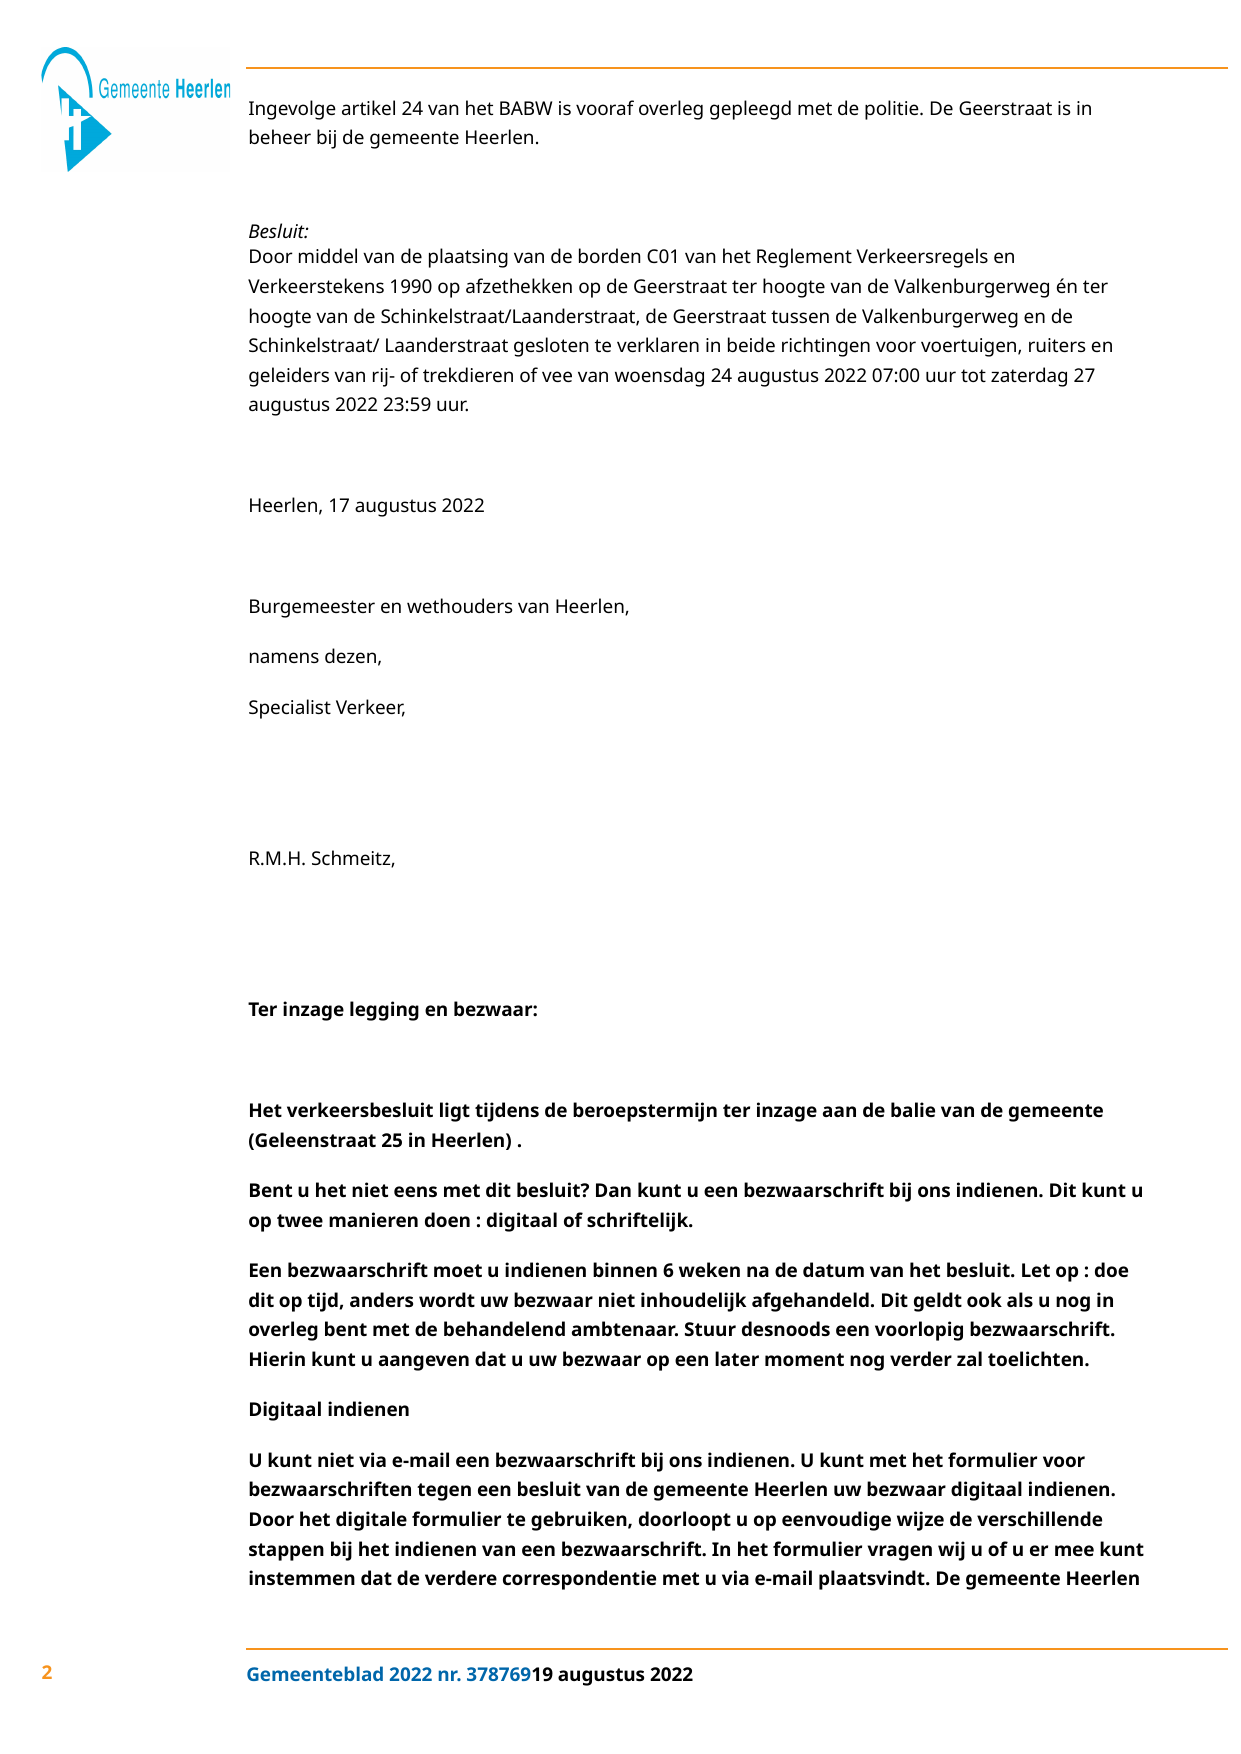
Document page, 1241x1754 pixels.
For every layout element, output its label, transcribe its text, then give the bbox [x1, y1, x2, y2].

text R.M.H. Schmeitz, [248, 845, 1152, 871]
text Burgemeester en wethouders van Heerlen, [248, 593, 1152, 619]
text Ter inzage legging en bezwaar: [248, 997, 1152, 1022]
text Besluit: [248, 218, 1152, 244]
text Specialist Verkeer, [248, 694, 1152, 720]
text Heerlen, 17 augustus 2022 [248, 492, 1152, 518]
text Door middel van de plaatsing van de borden C01 van het Reglement Verkeersregels en Verkeerstekens 1990 op afzethekken op de Geerstraat ter hoogte van de Valkenburgerweg én ter hoogte van de Schinkelstraat/Laanderstraat, de Geerstraat tussen de Valkenburgerweg en de Schinkelstraat/ Laanderstraat gesloten te verklaren in beide richtingen voor voertuigen, ruiters en geleiders van rij- of trekdieren of vee van woensdag 24 augustus 2022 07:00 uur tot zaterdag 27 augustus 2022 23:59 uur. [248, 244, 1152, 417]
text Digitaal indienen [248, 1397, 1152, 1422]
text Een bezwaarschrift moet u indienen binnen 6 weken na de datum van het besluit. Let op : doe dit op tijd, anders wordt uw bezwaar niet inhoudelijk afgehandeld. Dit geldt ook als u nog in overleg bent met de behandelend ambtenaar. Stuur desnoods een voorlopig bezwaarschrift. Hierin kunt u aangeven dat u uw bezwaar op een later moment nog verder zal toelichten. [248, 1257, 1152, 1372]
text Het verkeersbesluit ligt tijdens de beroepstermijn ter inzage aan de balie van de gemeente (Geleenstraat 25 in Heerlen) . [248, 1097, 1152, 1153]
text U kunt niet via e-mail een bezwaarschrift bij ons indienen. U kunt met het formulier voor bezwaarschriften tegen een besluit van de gemeente Heerlen uw bezwaar digitaal indienen. Door het digitale formulier te gebruiken, doorloopt u op eenvoudige wijze de verschillende stappen bij het indienen van een bezwaarschrift. In het formulier vragen wij u of u er mee kunt instemmen dat de verdere correspondentie met u via e-mail plaatsvindt. De gemeente Heerlen [248, 1447, 1152, 1591]
picture [41, 47, 231, 172]
text namens dezen, [248, 644, 1152, 669]
picture [41, 47, 59, 70]
text Bent u het niet eens met dit besluit? Dan kunt u een bezwaarschrift bij ons indienen. Dit kunt u op twee manieren doen : digitaal of schriftelijk. [248, 1177, 1152, 1233]
text Ingevolge artikel 24 van het BABW is vooraf overleg gepleegd met de politie. De Geerstraat is in beheer bij de gemeente Heerlen. [248, 95, 1152, 150]
